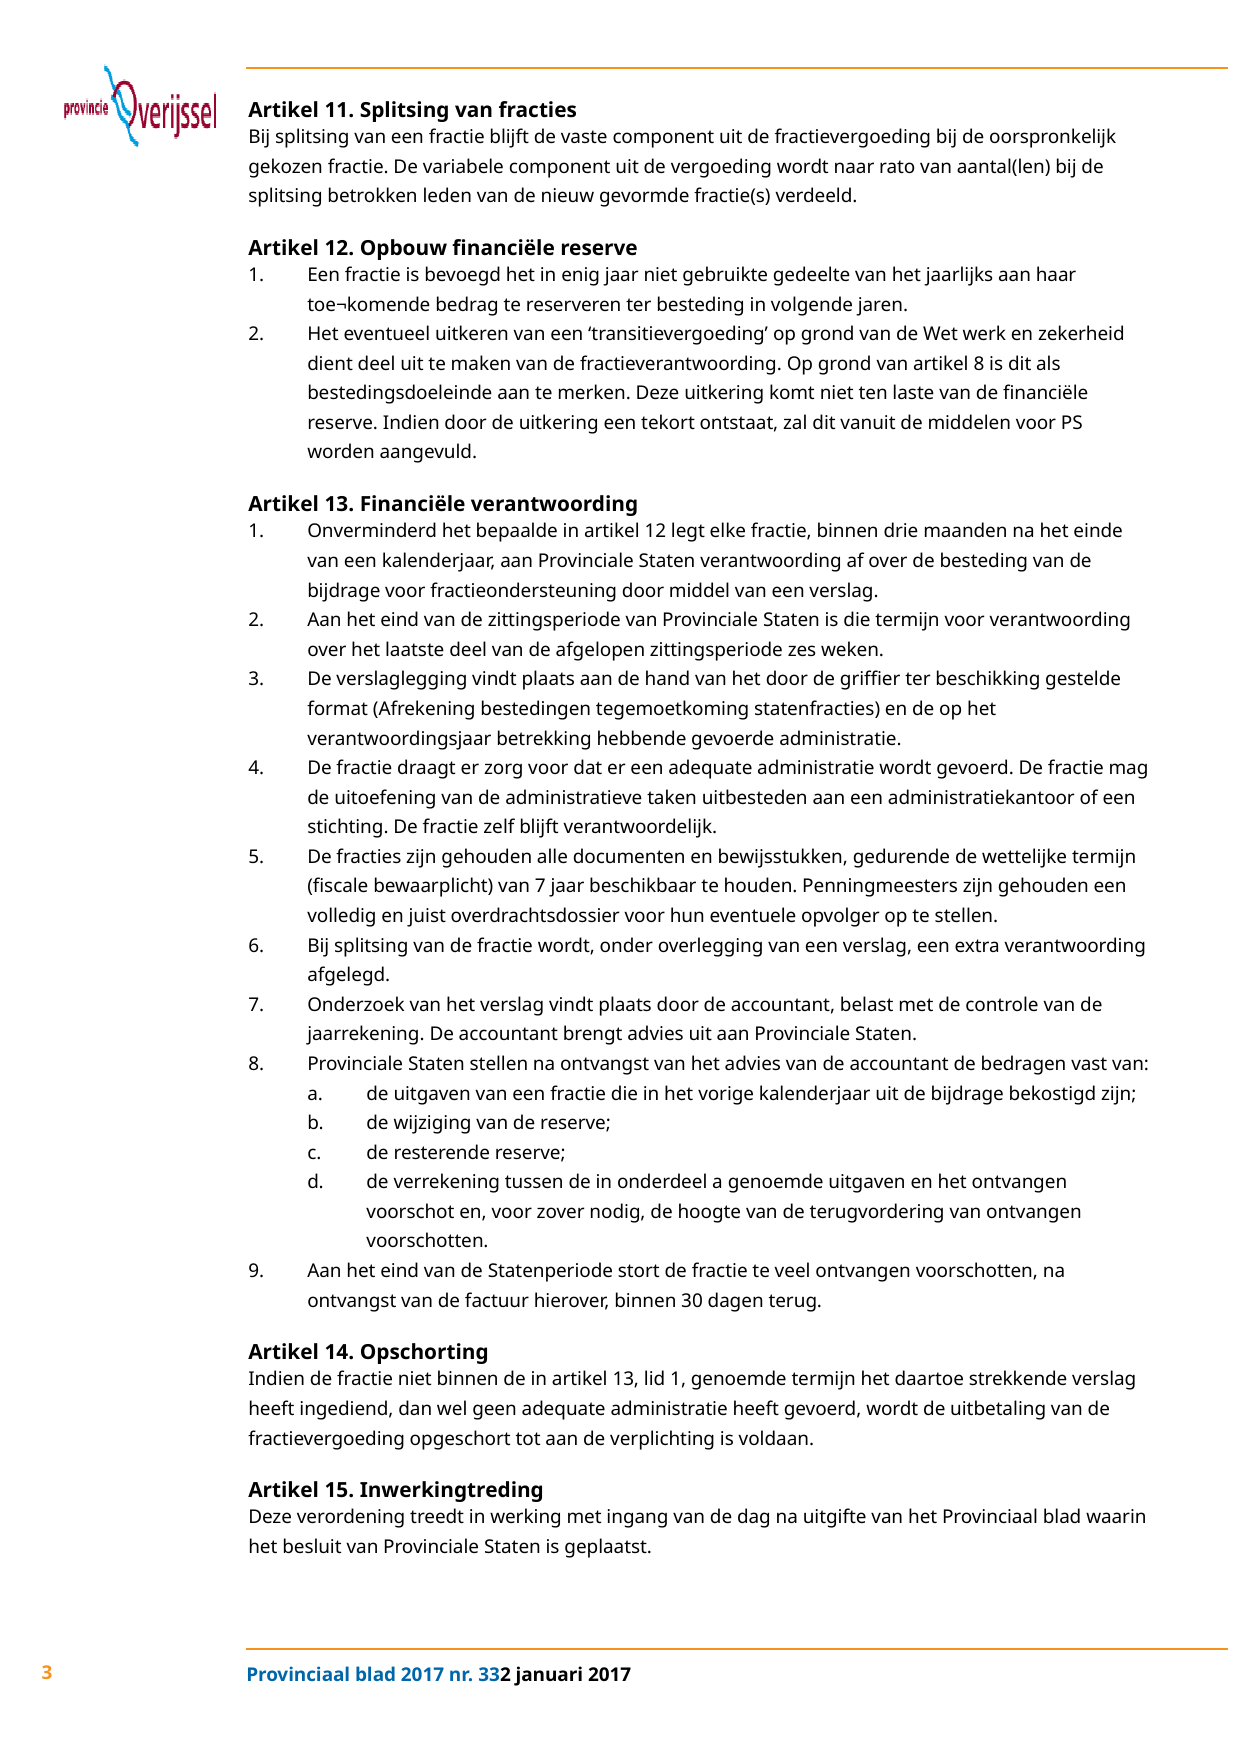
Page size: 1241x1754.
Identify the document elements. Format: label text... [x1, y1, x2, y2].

list de uitgaven van een fractie die in het vorige kalenderjaar uit de bijdrage bekostigd zijn; [307, 1080, 1152, 1105]
text Artikel 11. Splitsing van fracties [248, 95, 1152, 123]
list de resterende reserve; [307, 1139, 1152, 1164]
list De verslaglegging vindt plaats aan de hand van het door de griffier ter beschikking gestelde format (Afrekening bestedingen tegemoetkoming statenfracties) en de op het verantwoordingsjaar betrekking hebbende gevoerde administratie. [248, 666, 1152, 750]
list De fracties zijn gehouden alle documenten en bewijsstukken, gedurende de wettelijke termijn (fiscale bewaarplicht) van 7 jaar beschikbaar te houden. Penningmeesters zijn gehouden een volledig en juist overdrachtsdossier voor hun eventuele opvolger op te stellen. [248, 843, 1152, 928]
text Deze verordening treedt in werking met ingang van de dag na uitgifte van het Provinciaal blad waarin het besluit van Provinciale Staten is geplaatst. [248, 1504, 1152, 1559]
text Artikel 14. Opschorting [248, 1337, 1152, 1366]
list Onderzoek van het verslag vindt plaats door de accountant, belast met de controle van de jaarrekening. De accountant brengt advies uit aan Provinciale Staten. [248, 991, 1152, 1046]
list Bij splitsing van de fractie wordt, onder overlegging van een verslag, een extra verantwoording afgelegd. [248, 932, 1152, 987]
list Provinciale Staten stellen na ontvangst van het advies van de accountant de bedragen vast van: [248, 1050, 1152, 1076]
list Het eventueel uitkeren van een ‘transitievergoeding’ op grond van de Wet werk en zekerheid dient deel uit te maken van de fractieverantwoording. Op grond van artikel 8 is dit als bestedingsdoeleinde aan te merken. Deze uitkering komt niet ten laste van de financiële reserve. Indien door de uitkering een tekort ontstaat, zal dit vanuit de middelen voor PS worden aangevuld. [248, 320, 1152, 464]
picture [41, 47, 231, 172]
list De fractie draagt er zorg voor dat er een adequate administratie wordt gevoerd. De fractie mag de uitoefening van de administratieve taken uitbesteden aan een administratiekantoor of een stichting. De fractie zelf blijft verantwoordelijk. [248, 754, 1152, 839]
list Aan het eind van de Statenperiode stort de fractie te veel ontvangen voorschotten, na ontvangst van de factuur hierover, binnen 30 dagen terug. [248, 1257, 1152, 1312]
text Indien de fractie niet binnen de in artikel 13, lid 1, genoemde termijn het daartoe strekkende verslag heeft ingediend, dan wel geen adequate administratie heeft gevoerd, wordt de uitbetaling van de fractievergoeding opgeschort tot aan de verplichting is voldaan. [248, 1366, 1152, 1451]
list Aan het eind van de zittingsperiode van Provinciale Staten is die termijn voor verantwoording over het laatste deel van de afgelopen zittingsperiode zes weken. [248, 606, 1152, 662]
text Bij splitsing van een fractie blijft de vaste component uit de fractievergoeding bij de oorspronkelijk gekozen fractie. De variabele component uit de vergoeding wordt naar rato van aantal(len) bij de splitsing betrokken leden van de nieuw gevormde fractie(s) verdeeld. [248, 123, 1152, 208]
list Onverminderd het bepaalde in artikel 12 legt elke fractie, binnen drie maanden na het einde van een kalenderjaar, aan Provinciale Staten verantwoording af over de besteding van de bijdrage voor fractieondersteuning door middel van een verslag. [248, 518, 1152, 602]
list Een fractie is bevoegd het in enig jaar niet gebruikte gedeelte van het jaarlijks aan haar toe¬komende bedrag te reserveren ter besteding in volgende jaren. [248, 261, 1152, 317]
text Artikel 13. Financiële verantwoording [248, 489, 1152, 518]
text Artikel 12. Opbouw financiële reserve [248, 233, 1152, 261]
list de verrekening tussen de in onderdeel a genoemde uitgaven en het ontvangen voorschot en, voor zover nodig, de hoogte van de terugvordering van ontvangen voorschotten. [307, 1168, 1152, 1253]
text Artikel 15. Inwerkingtreding [248, 1475, 1152, 1504]
list de wijziging van de reserve; [307, 1109, 1152, 1135]
